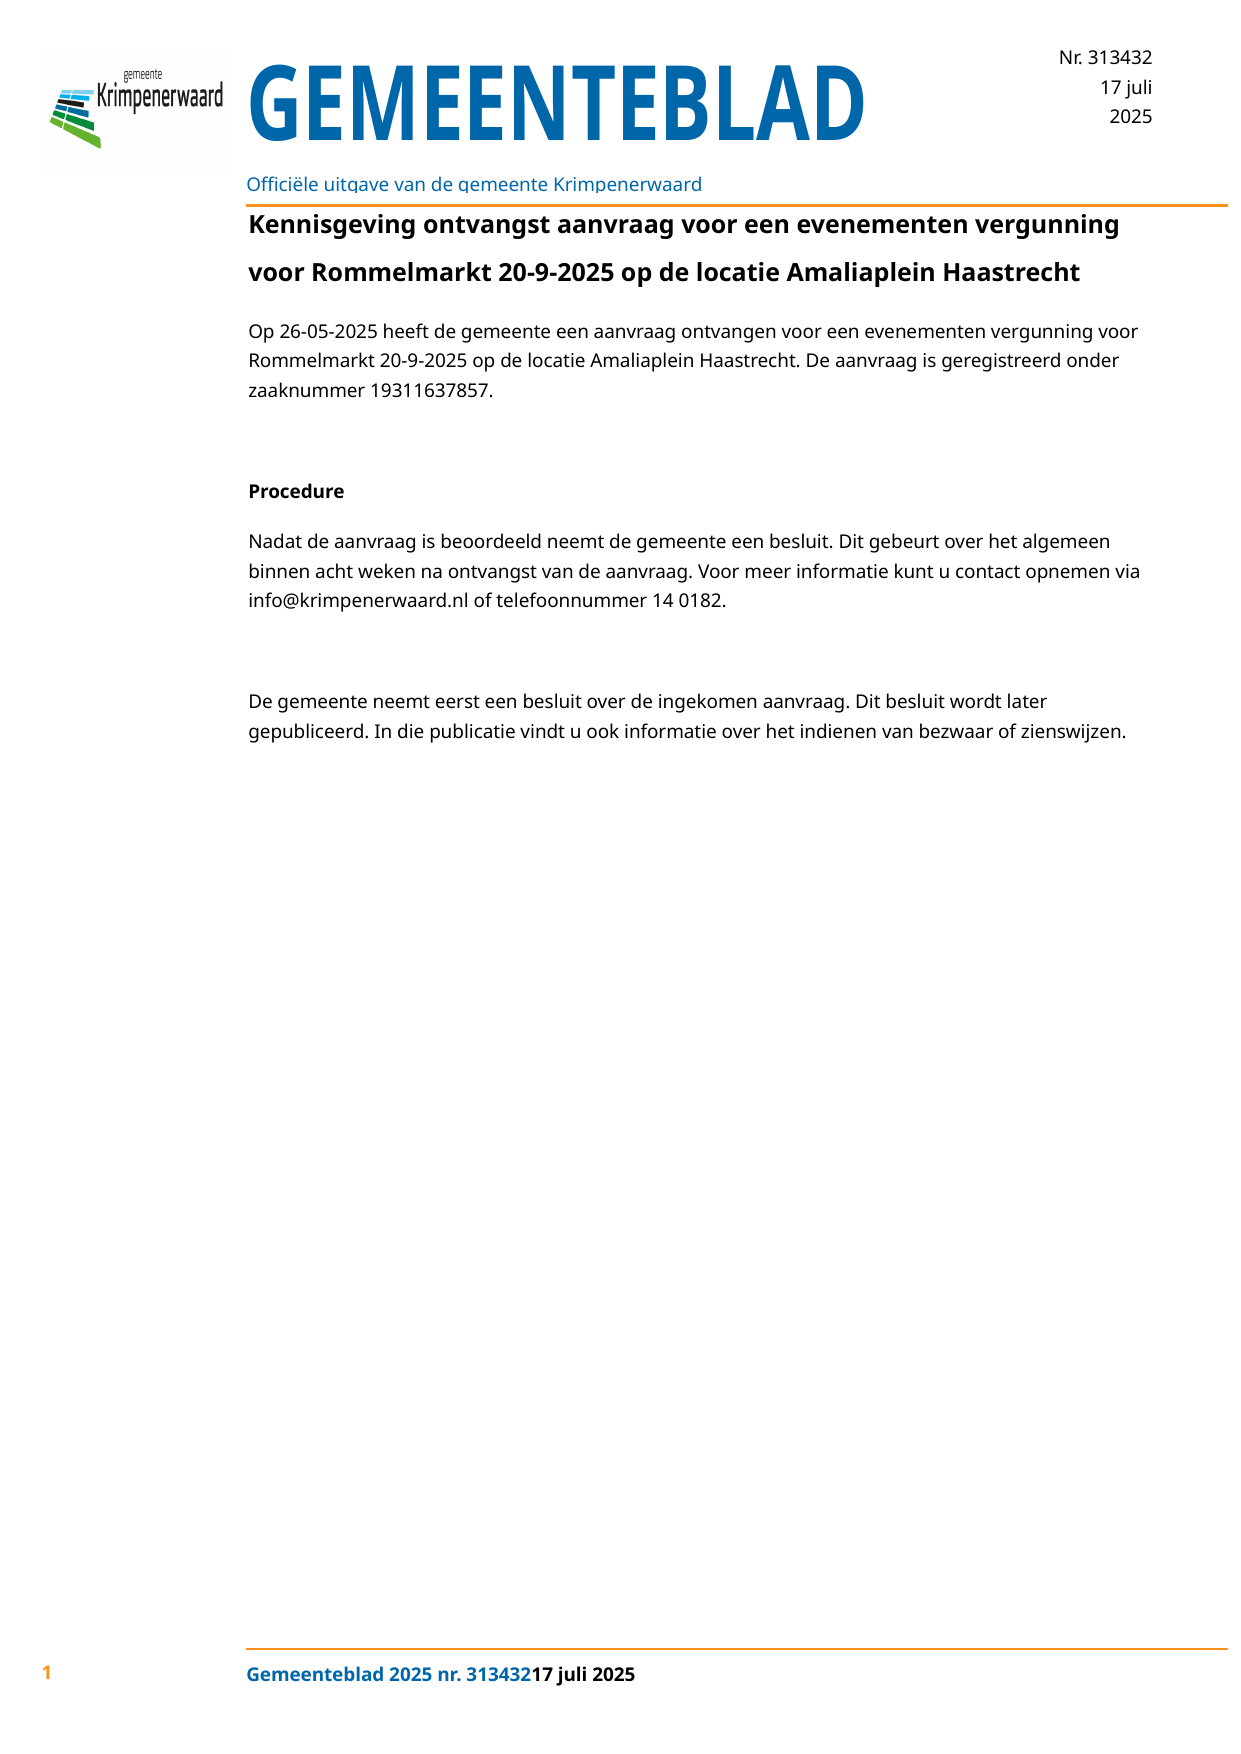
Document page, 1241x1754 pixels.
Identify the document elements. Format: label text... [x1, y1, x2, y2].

text Kennisgeving ontvangst aanvraag voor een evenementen vergunning voor Rommelmarkt 20-9-2025 op de locatie Amaliaplein Haastrecht [248, 207, 1152, 288]
text Procedure [248, 478, 1152, 504]
picture [41, 47, 231, 172]
text Op 26-05-2025 heeft de gemeente een aanvraag ontvangen voor een evenementen vergunning voor Rommelmarkt 20-9-2025 op de locatie Amaliaplein Haastrecht. De aanvraag is geregistreerd onder zaaknummer 19311637857. [248, 318, 1152, 403]
text Nadat de aanvraag is beoordeeld neemt de gemeente een besluit. Dit gebeurt over het algemeen binnen acht weken na ontvangst van de aanvraag. Voor meer informatie kunt u contact opnemen via info@krimpenerwaard.nl of telefoonnummer 14 0182. [248, 528, 1152, 613]
text De gemeente neemt eerst een besluit over de ingekomen aanvraag. Dit besluit wordt later gepubliceerd. In die publicatie vindt u ook informatie over het indienen van bezwaar of zienswijzen. [248, 688, 1152, 744]
